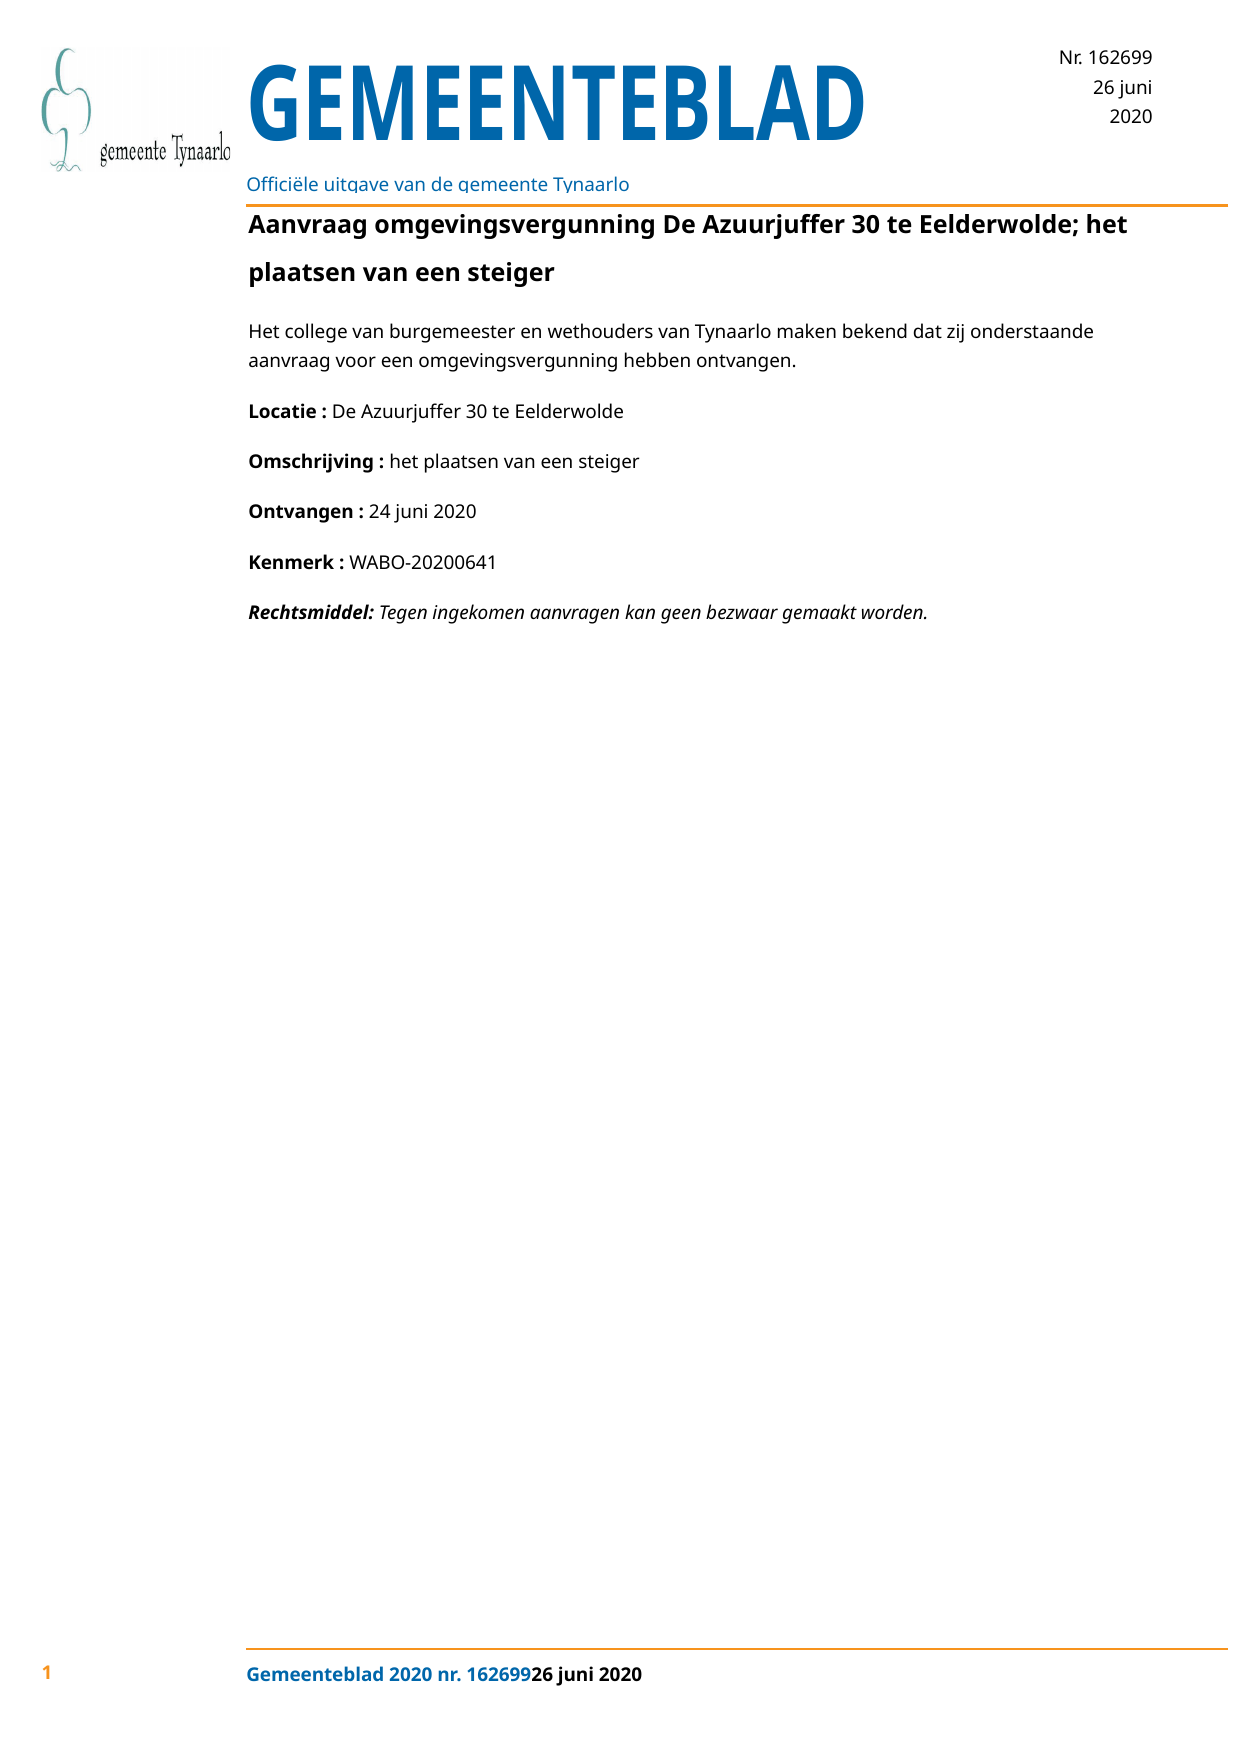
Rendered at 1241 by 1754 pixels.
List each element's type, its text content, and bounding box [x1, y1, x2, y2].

text Aanvraag omgevingsvergunning De Azuurjuffer 30 te Eelderwolde; het plaatsen van een steiger [248, 207, 1152, 288]
text Ontvangen : 24 juni 2020 [248, 499, 1152, 524]
text Het college van burgemeester en wethouders van Tynaarlo maken bekend dat zij onderstaande aanvraag voor een omgevingsvergunning hebben ontvangen. [248, 318, 1152, 373]
text Omschrijving : het plaatsen van een steiger [248, 448, 1152, 474]
text Locatie : De Azuurjuffer 30 te Eelderwolde [248, 398, 1152, 424]
text Kenmerk : WABO-20200641 [248, 549, 1152, 575]
picture [41, 47, 231, 172]
text Rechtsmiddel: Tegen ingekomen aanvragen kan geen bezwaar gemaakt worden. [248, 599, 1152, 625]
